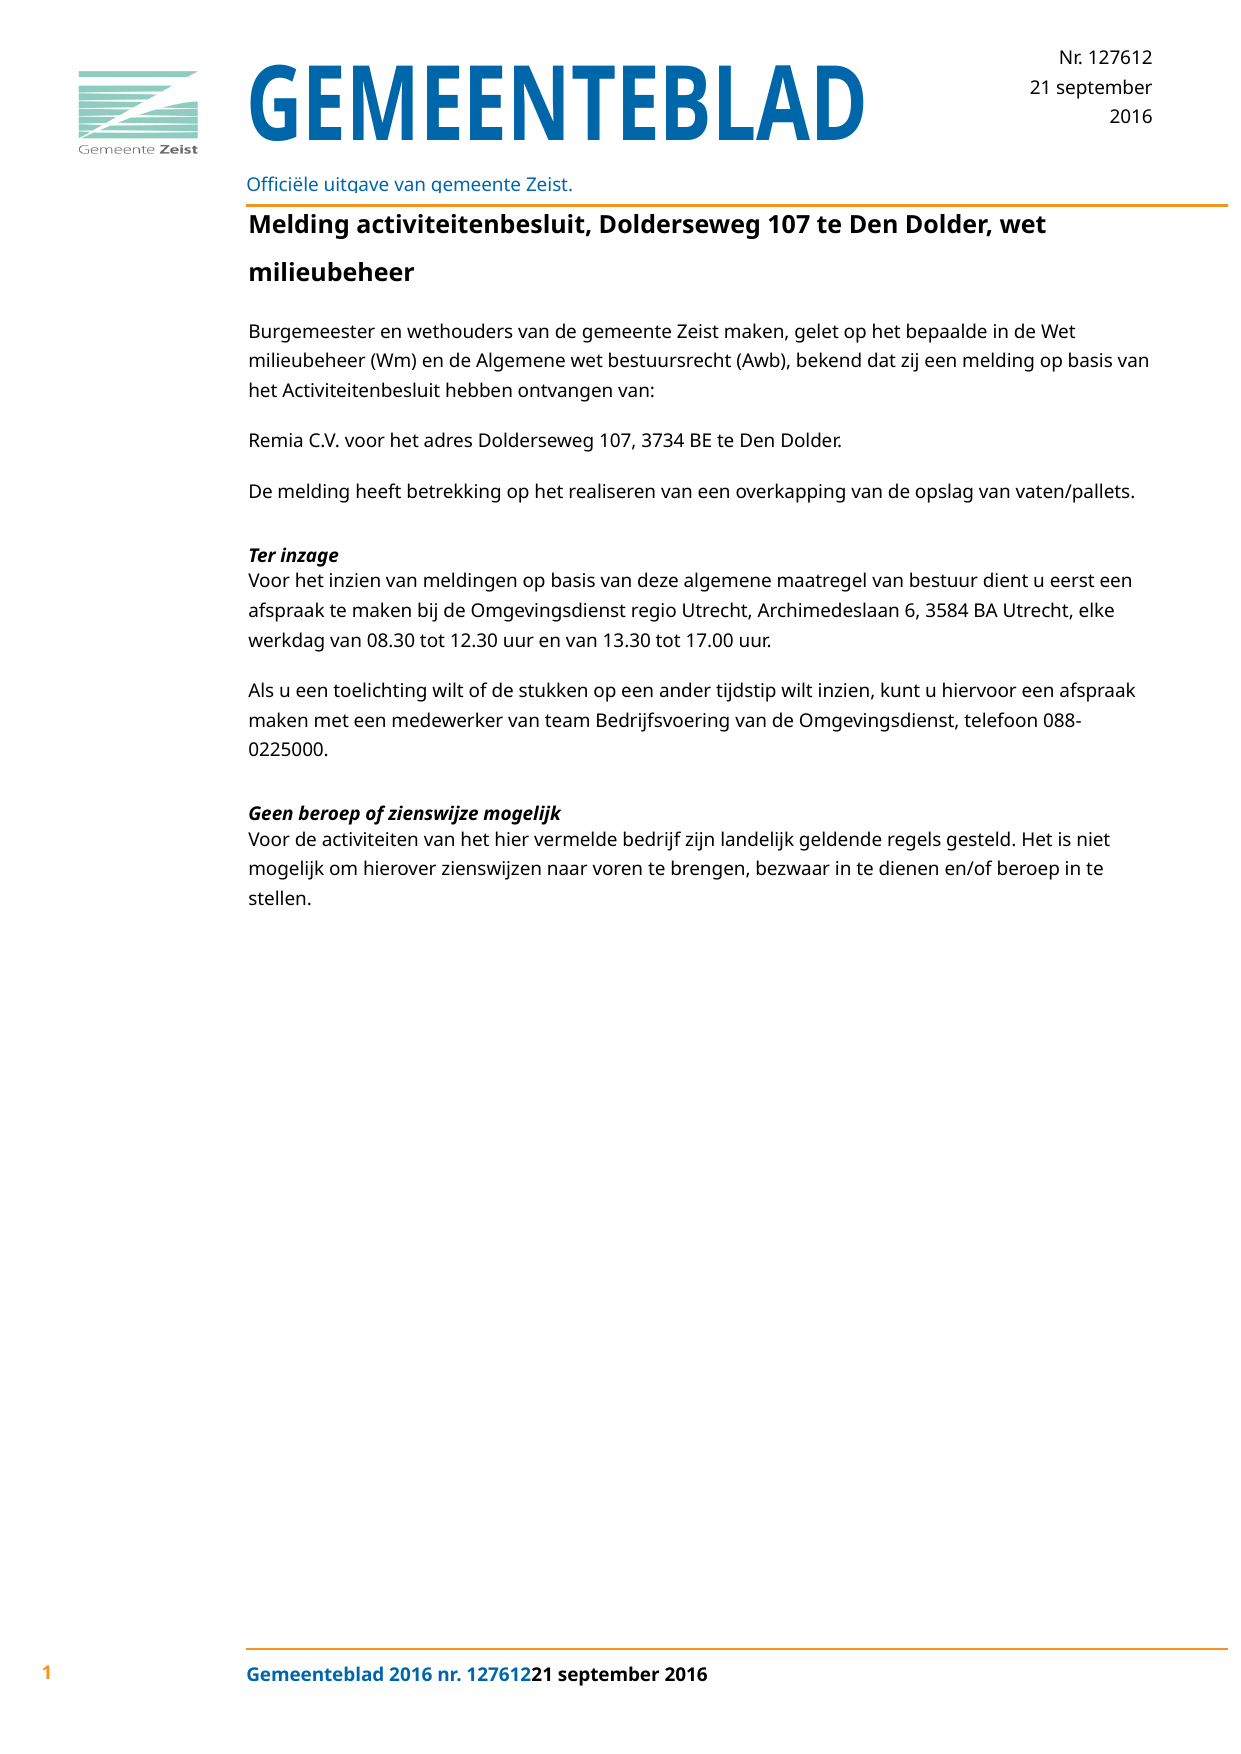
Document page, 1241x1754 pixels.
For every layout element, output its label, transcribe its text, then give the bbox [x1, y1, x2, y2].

text Burgemeester en wethouders van de gemeente Zeist maken, gelet op het bepaalde in de Wet milieubeheer (Wm) en de Algemene wet bestuursrecht (Awb), bekend dat zij een melding op basis van het Activiteitenbesluit hebben ontvangen van: [248, 318, 1152, 403]
text Geen beroep of zienswijze mogelijk [248, 800, 1152, 826]
text Als u een toelichting wilt of de stukken op een ander tijdstip wilt inzien, kunt u hiervoor een afspraak maken met een medewerker van team Bedrijfsvoering van de Omgevingsdienst, telefoon 088-0225000. [248, 677, 1152, 762]
picture [41, 47, 231, 172]
text Ter inzage [248, 542, 1152, 568]
text Voor het inzien van meldingen op basis van deze algemene maatregel van bestuur dient u eerst een afspraak te maken bij de Omgevingsdienst regio Utrecht, Archimedeslaan 6, 3584 BA Utrecht, elke werkdag van 08.30 tot 12.30 uur en van 13.30 tot 17.00 uur. [248, 568, 1152, 652]
text De melding heeft betrekking op het realiseren van een overkapping van de opslag van vaten/pallets. [248, 478, 1152, 504]
text Remia C.V. voor het adres Dolderseweg 107, 3734 BE te Den Dolder. [248, 427, 1152, 453]
text Melding activiteitenbesluit, Dolderseweg 107 te Den Dolder, wet milieubeheer [248, 207, 1152, 288]
text Voor de activiteiten van het hier vermelde bedrijf zijn landelijk geldende regels gesteld. Het is niet mogelijk om hierover zienswijzen naar voren te brengen, bezwaar in te dienen en/of beroep in te stellen. [248, 826, 1152, 911]
